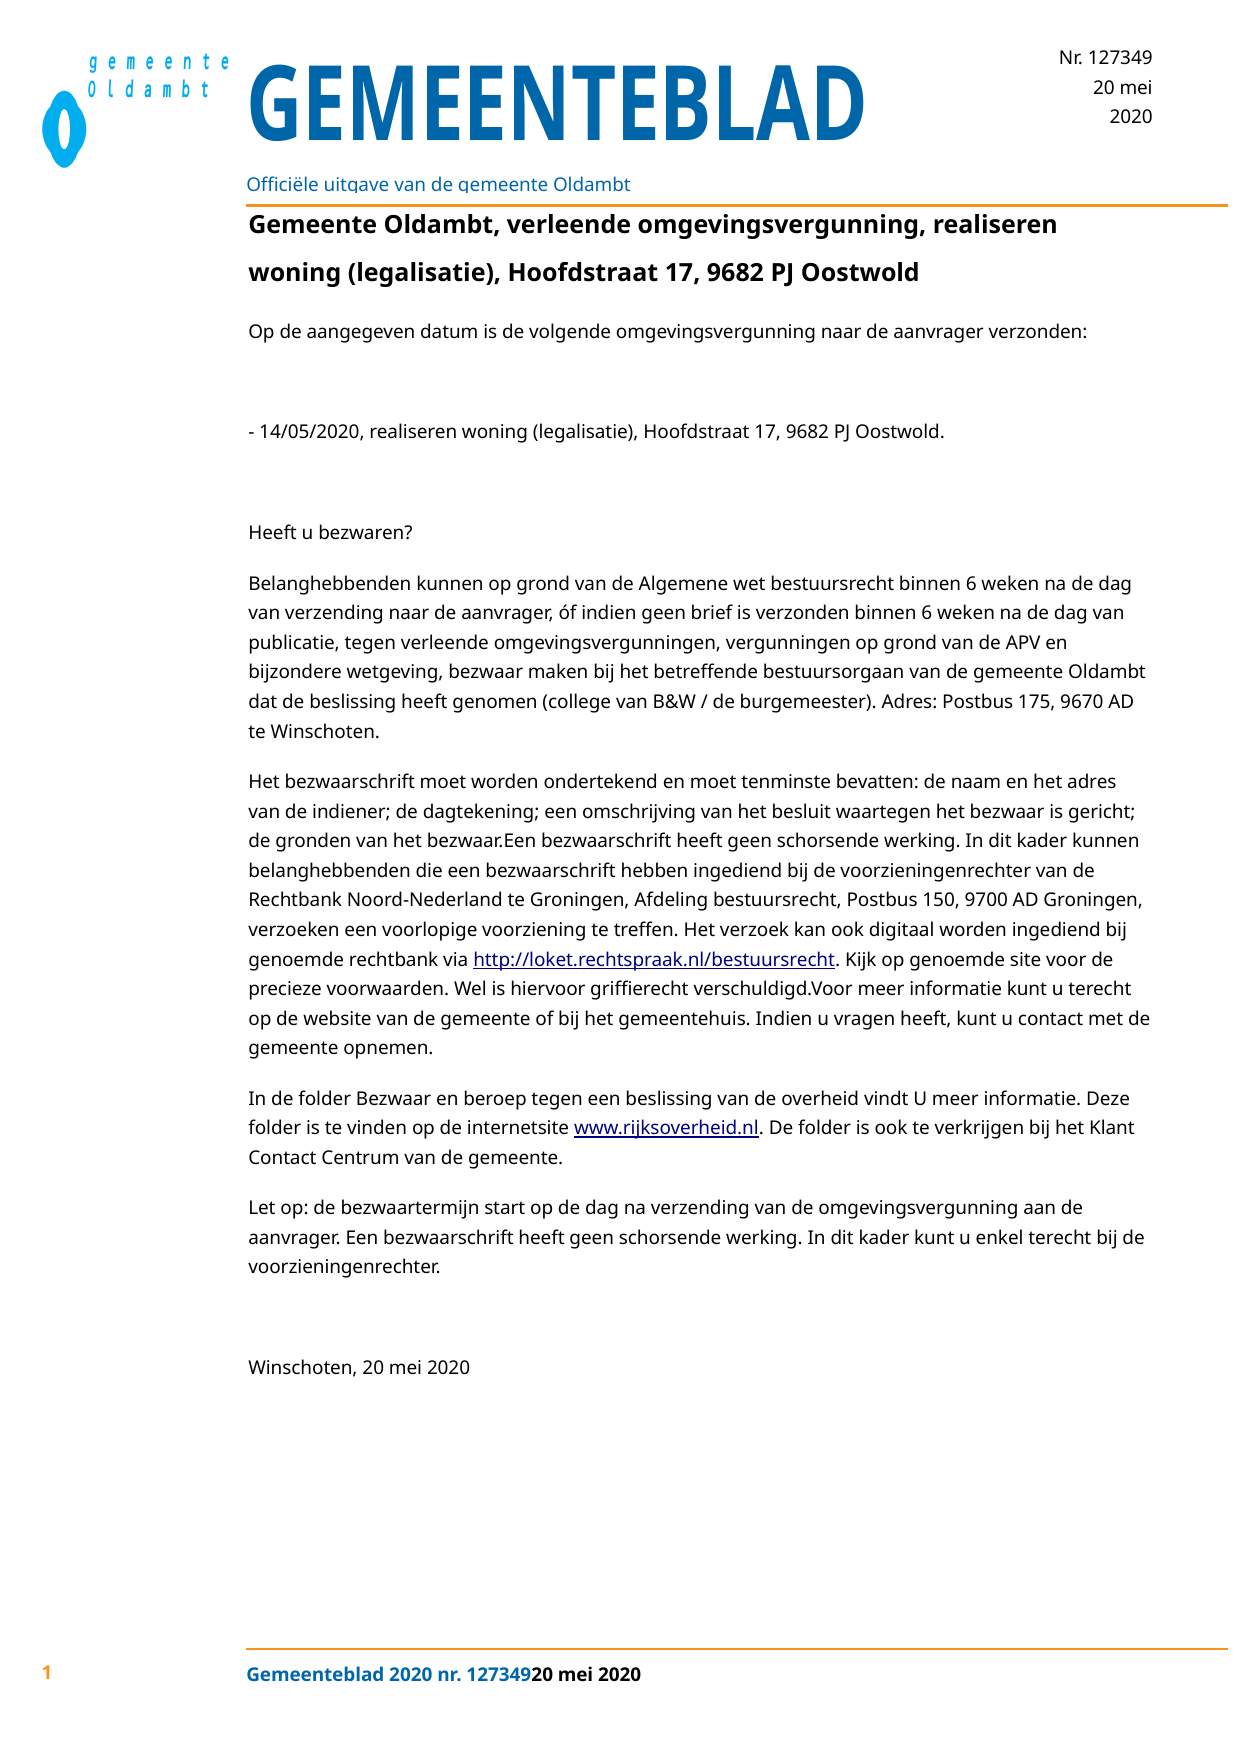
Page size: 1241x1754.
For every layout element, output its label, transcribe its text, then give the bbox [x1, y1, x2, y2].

text Heeft u bezwaren? [248, 519, 1152, 545]
text Het bezwaarschrift moet worden ondertekend en moet tenminste bevatten: de naam en het adres van de indiener; de dagtekening; een omschrijving van het besluit waartegen het bezwaar is gericht; de gronden van het bezwaar.Een bezwaarschrift heeft geen schorsende werking. In dit kader kunnen belanghebbenden die een bezwaarschrift hebben ingediend bij de voorzieningenrechter van de Rechtbank Noord-Nederland te Groningen, Afdeling bestuursrecht, Postbus 150, 9700 AD Groningen, verzoeken een voorlopige voorziening te treffen. Het verzoek kan ook digitaal worden ingediend bij genoemde rechtbank via http://loket.rechtspraak.nl/bestuursrecht. Kijk op genoemde site voor de precieze voorwaarden. Wel is hiervoor griffierecht verschuldigd.Voor meer informatie kunt u terecht op de website van de gemeente of bij het gemeentehuis. Indien u vragen heeft, kunt u contact met de gemeente opnemen. [248, 768, 1152, 1060]
text Let op: de bezwaartermijn start op de dag na verzending van de omgevingsvergunning aan de aanvrager. Een bezwaarschrift heeft geen schorsende werking. In dit kader kunt u enkel terecht bij de voorzieningenrechter. [248, 1194, 1152, 1279]
text In de folder Bezwaar en beroep tegen een beslissing van de overheid vindt U meer informatie. Deze folder is te vinden op de internetsite www.rijksoverheid.nl. De folder is ook te verkrijgen bij het Klant Contact Centrum van de gemeente. [248, 1085, 1152, 1170]
text - 14/05/2020, realiseren woning (legalisatie), Hoofdstraat 17, 9682 PJ Oostwold. [248, 419, 1152, 444]
text Gemeente Oldambt, verleende omgevingsvergunning, realiseren woning (legalisatie), Hoofdstraat 17, 9682 PJ Oostwold [248, 207, 1152, 288]
picture [41, 47, 231, 172]
text Op de aangegeven datum is de volgende omgevingsvergunning naar de aanvrager verzonden: [248, 318, 1152, 344]
text Belanghebbenden kunnen op grond van de Algemene wet bestuursrecht binnen 6 weken na de dag van verzending naar de aanvrager, óf indien geen brief is verzonden binnen 6 weken na de dag van publicatie, tegen verleende omgevingsvergunningen, vergunningen op grond van de APV en bijzondere wetgeving, bezwaar maken bij het betreffende bestuursorgaan van de gemeente Oldambt dat de beslissing heeft genomen (college van B&W / de burgemeester). Adres: Postbus 175, 9670 AD te Winschoten. [248, 570, 1152, 744]
text Winschoten, 20 mei 2020 [248, 1354, 1152, 1380]
